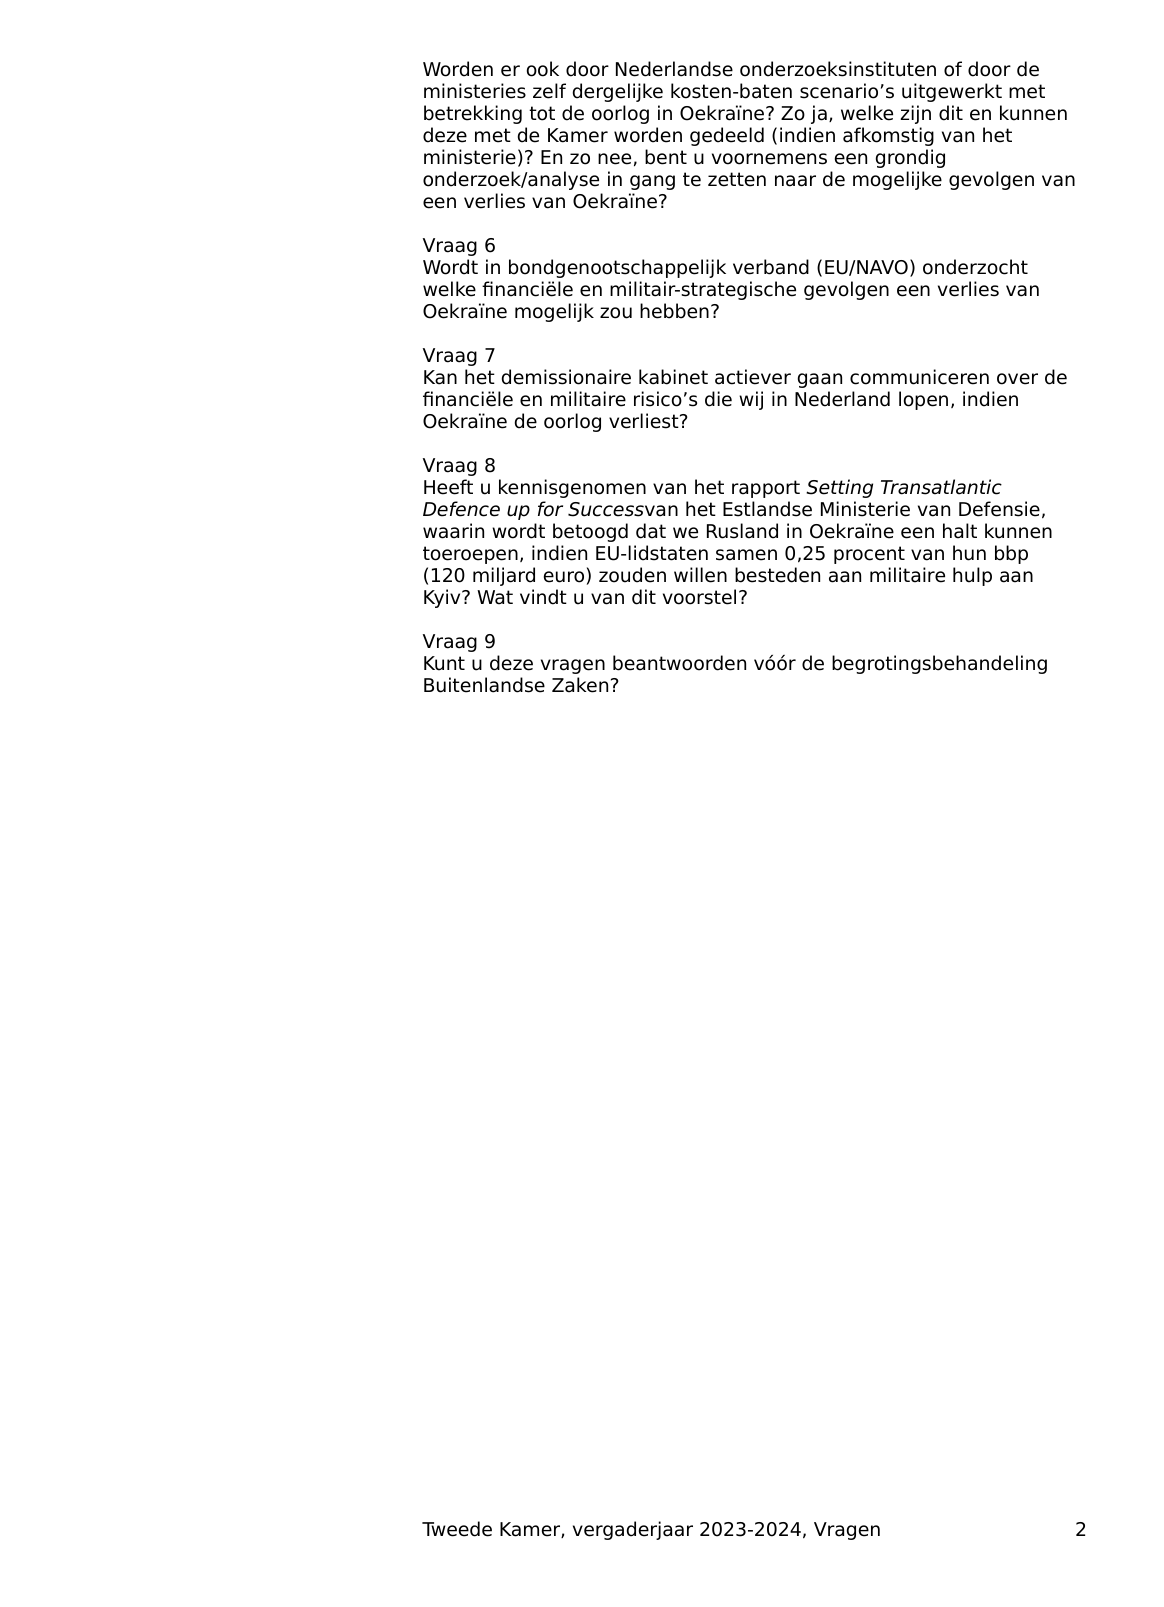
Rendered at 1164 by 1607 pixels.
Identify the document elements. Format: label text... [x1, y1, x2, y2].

text Vraag 7 [422, 345, 1087, 367]
text Vraag 9 [422, 631, 1087, 653]
text Vraag 6 [422, 235, 1087, 257]
text Kan het demissionaire kabinet actiever gaan communiceren over de financiële en militaire risico’s die wij in Nederland lopen, indien Oekraïne de oorlog verliest? [422, 367, 1087, 433]
text Vraag 8 [422, 455, 1087, 477]
text Heeft u kennisgenomen van het rapport Setting Transatlantic Defence up for Successvan het Estlandse Ministerie van Defensie, waarin wordt betoogd dat we Rusland in Oekraïne een halt kunnen toeroepen, indien EU-lidstaten samen 0,25 procent van hun bbp (120 miljard euro) zouden willen besteden aan militaire hulp aan Kyiv? Wat vindt u van dit voorstel? [422, 477, 1087, 609]
text Worden er ook door Nederlandse onderzoeksinstituten of door de ministeries zelf dergelijke kosten-baten scenario’s uitgewerkt met betrekking tot de oorlog in Oekraïne? Zo ja, welke zijn dit en kunnen deze met de Kamer worden gedeeld (indien afkomstig van het ministerie)? En zo nee, bent u voornemens een grondig onderzoek/analyse in gang te zetten naar de mogelijke gevolgen van een verlies van Oekraïne? [422, 59, 1087, 213]
text Kunt u deze vragen beantwoorden vóór de begrotingsbehandeling Buitenlandse Zaken? [422, 653, 1087, 697]
text Wordt in bondgenootschappelijk verband (EU/NAVO) onderzocht welke financiële en militair-strategische gevolgen een verlies van Oekraïne mogelijk zou hebben? [422, 257, 1087, 323]
